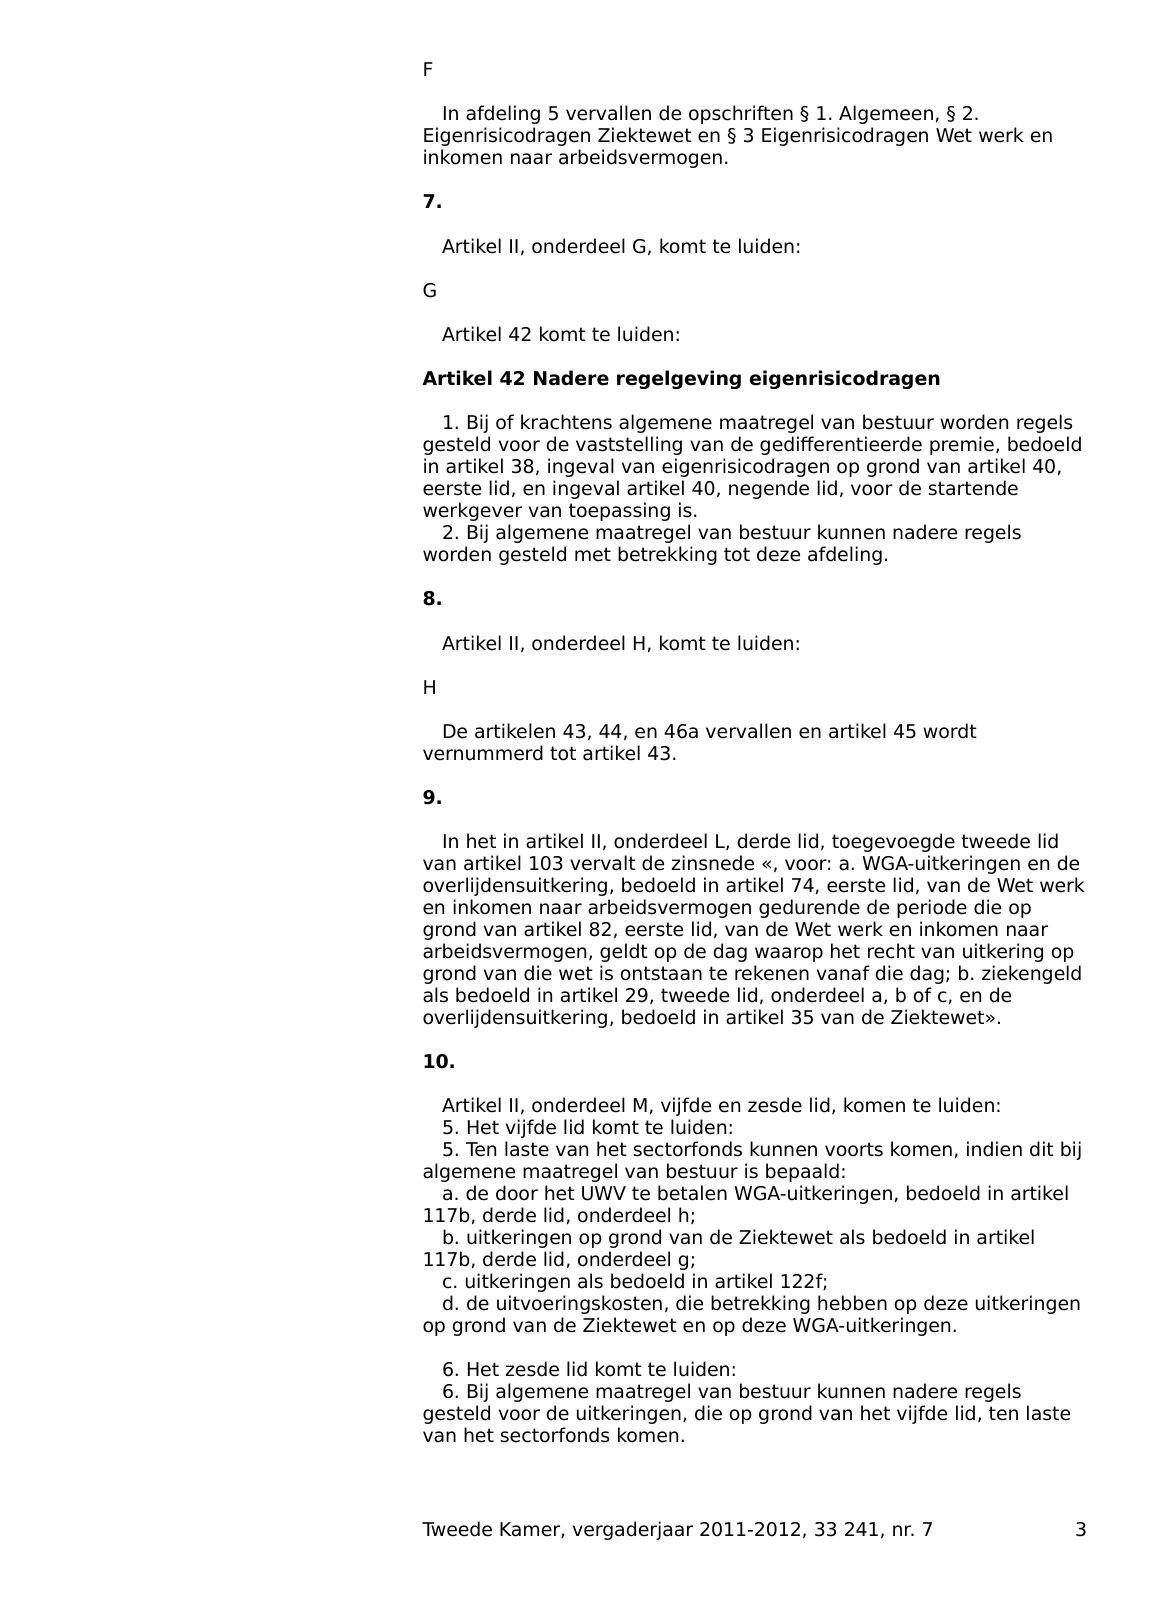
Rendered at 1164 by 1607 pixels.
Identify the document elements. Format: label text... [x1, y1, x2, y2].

text 5. Ten laste van het sectorfonds kunnen voorts komen, indien dit bij algemene maatregel van bestuur is bepaald: [422, 1139, 1087, 1183]
subtitle G [422, 280, 1087, 302]
text Artikel II, onderdeel H, komt te luiden: [422, 632, 1087, 654]
text 2. Bij algemene maatregel van bestuur kunnen nadere regels worden gesteld met betrekking tot deze afdeling. [422, 522, 1087, 566]
text Artikel II, onderdeel G, komt te luiden: [422, 236, 1087, 257]
text De artikelen 43, 44, en 46a vervallen en artikel 45 wordt vernummerd tot artikel 43. [422, 721, 1087, 765]
text a. de door het UWV te betalen WGA-uitkeringen, bedoeld in artikel 117b, derde lid, onderdeel h; [422, 1183, 1087, 1227]
subtitle Artikel 42 Nadere regelgeving eigenrisicodragen [422, 368, 1087, 390]
text d. de uitvoeringskosten, die betrekking hebben op deze uitkeringen op grond van de Ziektewet en op deze WGA-uitkeringen. [422, 1293, 1087, 1337]
text b. uitkeringen op grond van de Ziektewet als bedoeld in artikel 117b, derde lid, onderdeel g; [422, 1227, 1087, 1271]
subtitle 9. [422, 787, 1087, 809]
text 5. Het vijfde lid komt te luiden: [422, 1117, 1087, 1139]
text In het in artikel II, onderdeel L, derde lid, toegevoegde tweede lid van artikel 103 vervalt de zinsnede «, voor: a. WGA-uitkeringen en de overlijdensuitkering, bedoeld in artikel 74, eerste lid, van de Wet werk en inkomen naar arbeidsvermogen gedurende de periode die op grond van artikel 82, eerste lid, van de Wet werk en inkomen naar arbeidsvermogen, geldt op de dag waarop het recht van uitkering op grond van die wet is ontstaan te rekenen vanaf die dag; b. ziekengeld als bedoeld in artikel 29, tweede lid, onderdeel a, b of c, en de overlijdensuitkering, bedoeld in artikel 35 van de Ziektewet». [422, 831, 1087, 1029]
text In afdeling 5 vervallen de opschriften § 1. Algemeen, § 2. Eigenrisicodragen Ziektewet en § 3 Eigenrisicodragen Wet werk en inkomen naar arbeidsvermogen. [422, 103, 1087, 169]
text 6. Het zesde lid komt te luiden: [422, 1359, 1087, 1381]
subtitle 7. [422, 191, 1087, 213]
text Artikel II, onderdeel M, vijfde en zesde lid, komen te luiden: [422, 1095, 1087, 1117]
subtitle F [422, 59, 1087, 81]
text Artikel 42 komt te luiden: [422, 324, 1087, 346]
text 6. Bij algemene maatregel van bestuur kunnen nadere regels gesteld voor de uitkeringen, die op grond van het vijfde lid, ten laste van het sectorfonds komen. [422, 1381, 1087, 1447]
subtitle 10. [422, 1051, 1087, 1073]
subtitle H [422, 677, 1087, 698]
text c. uitkeringen als bedoeld in artikel 122f; [422, 1271, 1087, 1293]
text 1. Bij of krachtens algemene maatregel van bestuur worden regels gesteld voor de vaststelling van de gedifferentieerde premie, bedoeld in artikel 38, ingeval van eigenrisicodragen op grond van artikel 40, eerste lid, en ingeval artikel 40, negende lid, voor de startende werkgever van toepassing is. [422, 412, 1087, 522]
subtitle 8. [422, 588, 1087, 610]
